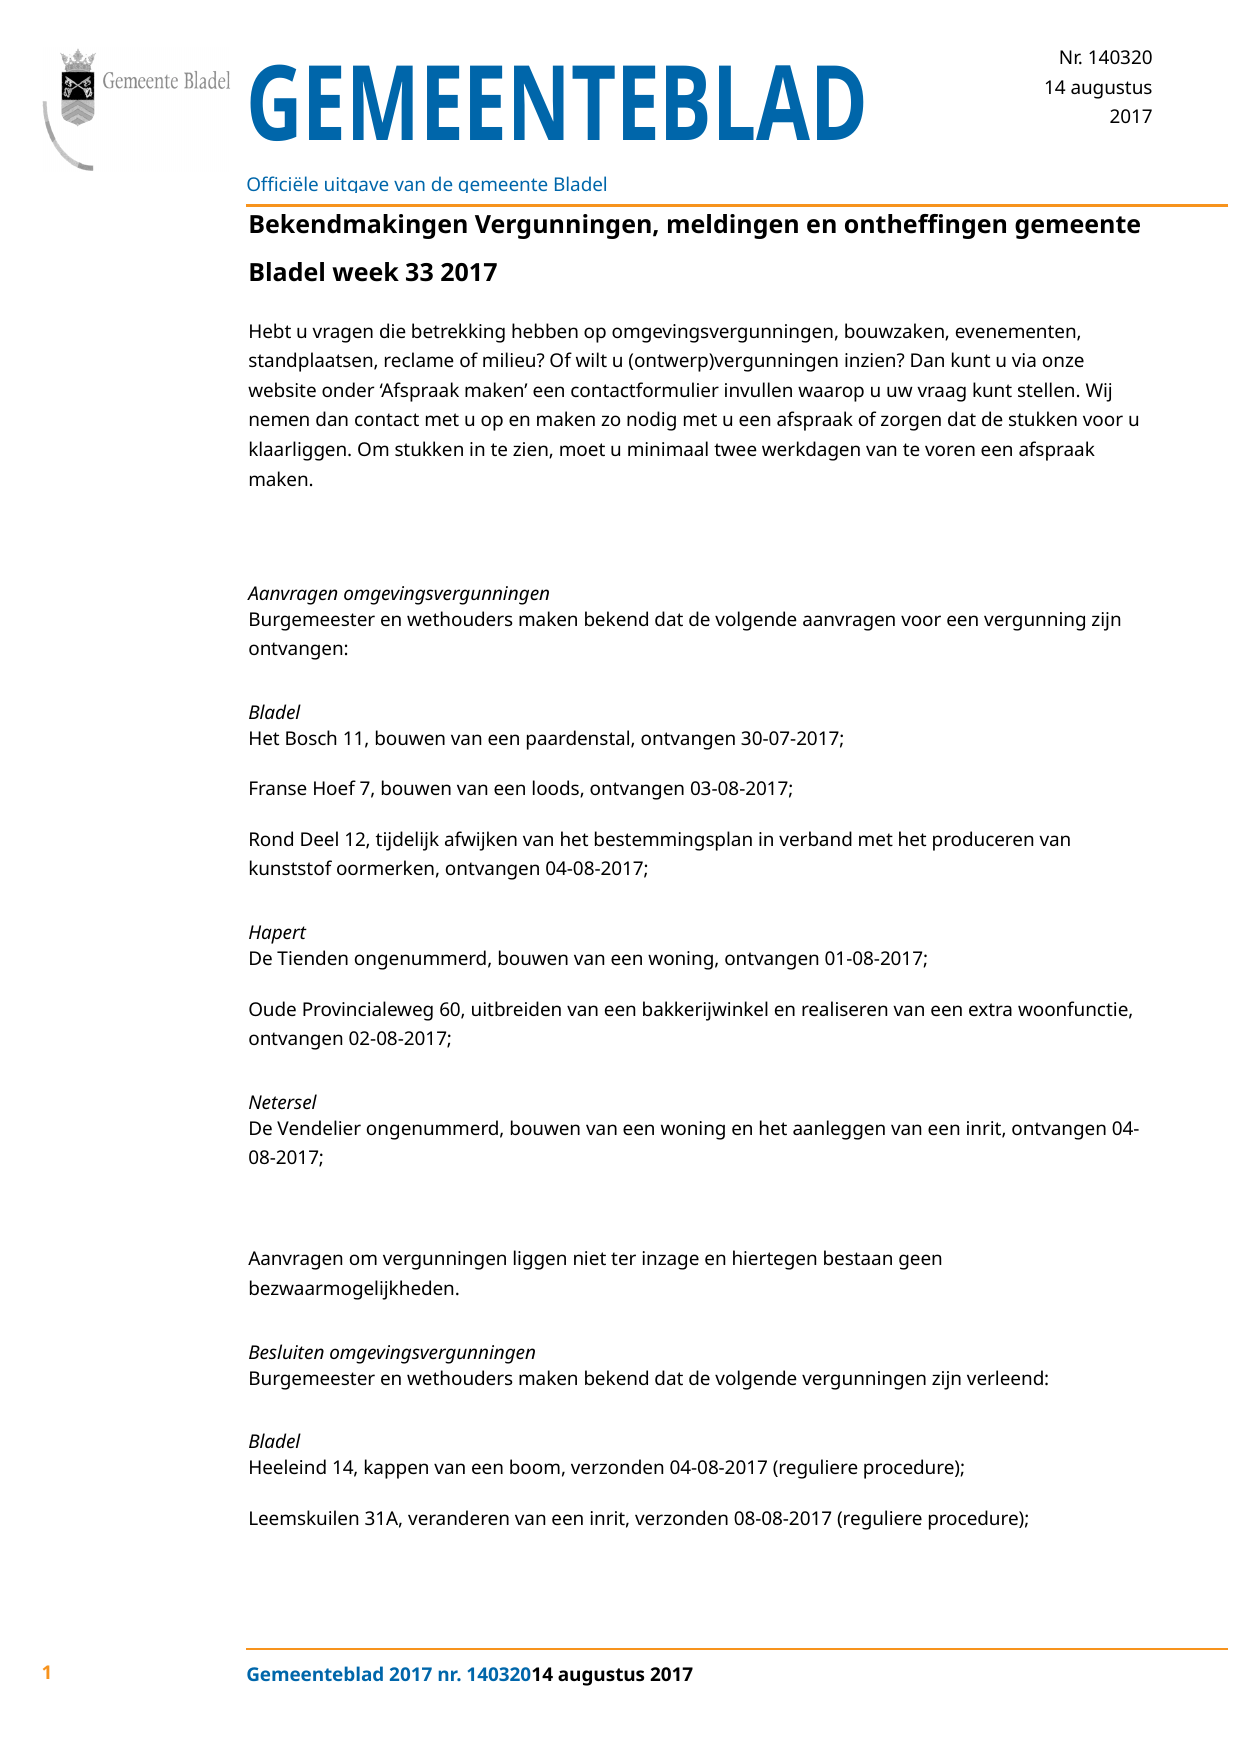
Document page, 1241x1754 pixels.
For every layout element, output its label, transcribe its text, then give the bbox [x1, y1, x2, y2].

text Burgemeester en wethouders maken bekend dat de volgende aanvragen voor een vergunning zijn ontvangen: [248, 606, 1152, 661]
text Bladel [248, 1429, 1152, 1454]
text Rond Deel 12, tijdelijk afwijken van het bestemmingsplan in verband met het produceren van kunststof oormerken, ontvangen 04-08-2017; [248, 826, 1152, 881]
text De Tienden ongenummerd, bouwen van een woning, ontvangen 01-08-2017; [248, 945, 1152, 971]
text Franse Hoef 7, bouwen van een loods, ontvangen 03-08-2017; [248, 776, 1152, 801]
text Oude Provincialeweg 60, uitbreiden van een bakkerijwinkel en realiseren van een extra woonfunctie, ontvangen 02-08-2017; [248, 996, 1152, 1051]
text Hebt u vragen die betrekking hebben op omgevingsvergunningen, bouwzaken, evenementen, standplaatsen, reclame of milieu? Of wilt u (ontwerp)vergunningen inzien? Dan kunt u via onze website onder ‘Afspraak maken’ een contactformulier invullen waarop u uw vraag kunt stellen. Wij nemen dan contact met u op en maken zo nodig met u een afspraak of zorgen dat de stukken voor u klaarliggen. Om stukken in te zien, moet u minimaal twee werkdagen van te voren een afspraak maken. [248, 318, 1152, 492]
text Besluiten omgevingsvergunningen [248, 1339, 1152, 1365]
picture [41, 47, 231, 172]
text De Vendelier ongenummerd, bouwen van een woning en het aanleggen van een inrit, ontvangen 04-08-2017; [248, 1115, 1152, 1170]
text Bekendmakingen Vergunningen, meldingen en ontheffingen gemeente Bladel week 33 2017 [248, 207, 1152, 288]
text Bladel [248, 699, 1152, 725]
text Heeleind 14, kappen van een boom, verzonden 04-08-2017 (reguliere procedure); [248, 1454, 1152, 1480]
text Het Bosch 11, bouwen van een paardenstal, ontvangen 30-07-2017; [248, 725, 1152, 751]
text Netersel [248, 1089, 1152, 1115]
text Burgemeester en wethouders maken bekend dat de volgende vergunningen zijn verleend: [248, 1365, 1152, 1390]
text Aanvragen omgevingsvergunningen [248, 580, 1152, 606]
text Aanvragen om vergunningen liggen niet ter inzage en hiertegen bestaan geen bezwaarmogelijkheden. [248, 1245, 1152, 1301]
text Leemskuilen 31A, veranderen van een inrit, verzonden 08-08-2017 (reguliere procedure); [248, 1505, 1152, 1531]
text Hapert [248, 919, 1152, 945]
